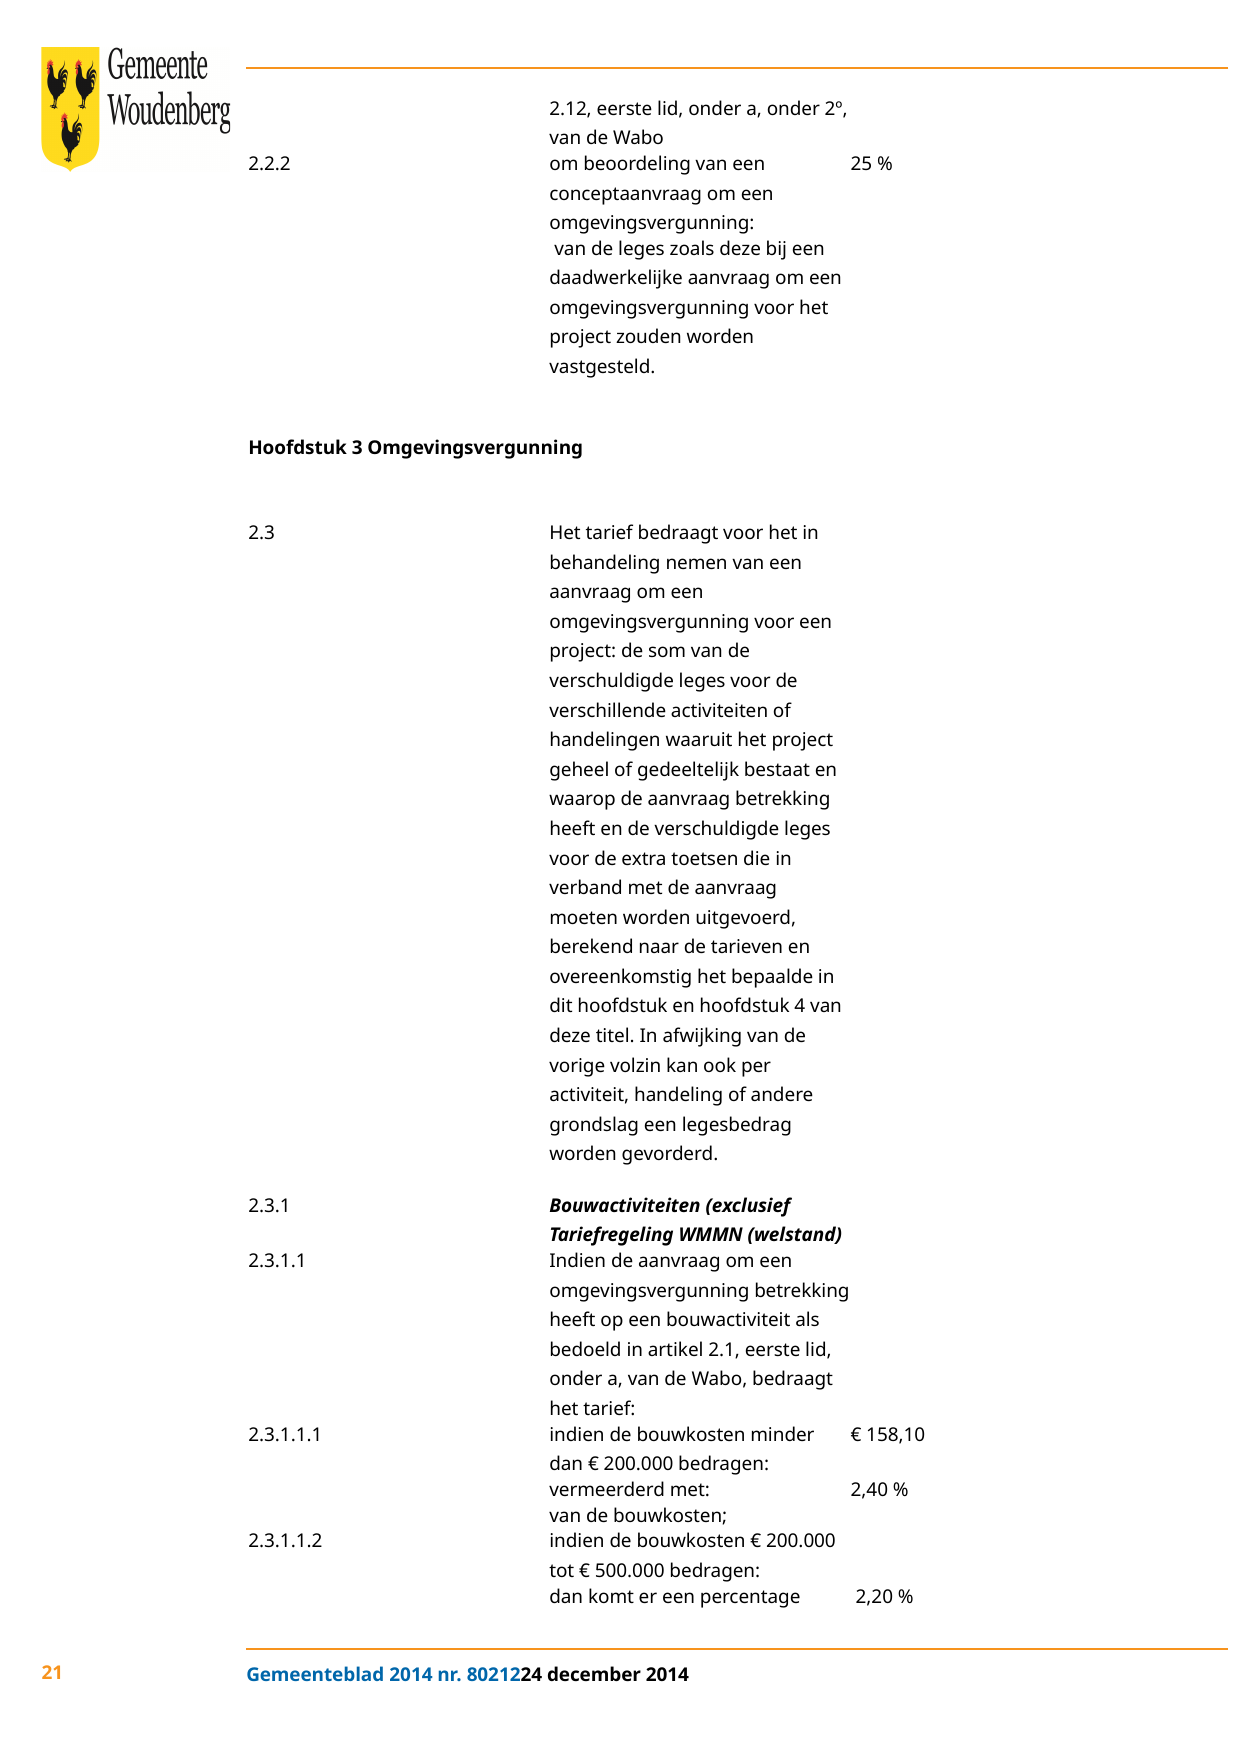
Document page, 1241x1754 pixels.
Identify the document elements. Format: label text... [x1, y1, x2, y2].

table_cell 2.3.1.1 [248, 1247, 549, 1421]
table_cell om beoordeling van een conceptaanvraag om een omgevingsvergunning: [549, 150, 850, 235]
table_header Het tarief bedraagt voor het in behandeling nemen van een aanvraag om een omgevingsvergunning voor een project: de som van de verschuldigde leges voor de verschillende activiteiten of handelingen waaruit het project geheel of gedeeltelijk bestaat en waarop de aanvraag betrekking heeft en de verschuldigde leges voor de extra toetsen die in verband met de aanvraag moeten worden uitgevoerd, berekend naar de tarieven en overeenkomstig het bepaalde in dit hoofdstuk en hoofdstuk 4 van deze titel. In afwijking van de vorige volzin kan ook per activiteit, handeling of andere grondslag een legesbedrag worden gevorderd. [549, 519, 850, 1166]
table_cell [850, 1192, 1152, 1247]
table_cell indien de bouwkosten € 200.000 tot € 500.000 bedragen: [549, 1528, 850, 1583]
table_cell 2,20 % [850, 1583, 1152, 1609]
table_cell € 158,10 [850, 1421, 1152, 1476]
table_cell 25 % [850, 150, 1152, 235]
table_cell [248, 95, 549, 150]
table_cell Bouwactiviteiten (exclusief Tariefregeling WMMN (welstand) [549, 1192, 850, 1247]
table_cell [248, 1476, 549, 1502]
table_cell dan komt er een percentage [549, 1583, 850, 1609]
table_cell indien de bouwkosten minder dan € 200.000 bedragen: [549, 1421, 850, 1476]
table_cell van de bouwkosten; [549, 1502, 850, 1528]
table_header [850, 519, 1152, 1166]
table_cell [549, 1166, 850, 1192]
table_cell 2.12, eerste lid, onder a, onder 2º, van de Wabo [549, 95, 850, 150]
table_cell [850, 1502, 1152, 1528]
table_cell [248, 1502, 549, 1528]
table_cell [248, 1583, 549, 1609]
table_cell [850, 1166, 1152, 1192]
table_cell 2.2.2 [248, 150, 549, 235]
table_cell [248, 235, 549, 379]
table_cell Indien de aanvraag om een omgevingsvergunning betrekking heeft op een bouwactiviteit als bedoeld in artikel 2.1, eerste lid, onder a, van de Wabo, bedraagt het tarief: [549, 1247, 850, 1421]
table_cell [850, 95, 1152, 150]
table_cell [850, 1247, 1152, 1421]
table_header 2.3 [248, 519, 549, 1166]
text Hoofdstuk 3 Omgevingsvergunning [248, 434, 1152, 460]
table_cell 2.3.1.1.2 [248, 1528, 549, 1583]
table_cell 2.3.1.1.1 [248, 1421, 549, 1476]
table_cell 2,40 % [850, 1476, 1152, 1502]
table_cell [248, 1166, 549, 1192]
table_cell 2.3.1 [248, 1192, 549, 1247]
table_cell vermeerderd met: [549, 1476, 850, 1502]
picture [41, 47, 231, 172]
table_cell [850, 1528, 1152, 1583]
table_cell van de leges zoals deze bij een daadwerkelijke aanvraag om een omgevingsvergunning voor het project zouden worden vastgesteld. [549, 235, 850, 379]
